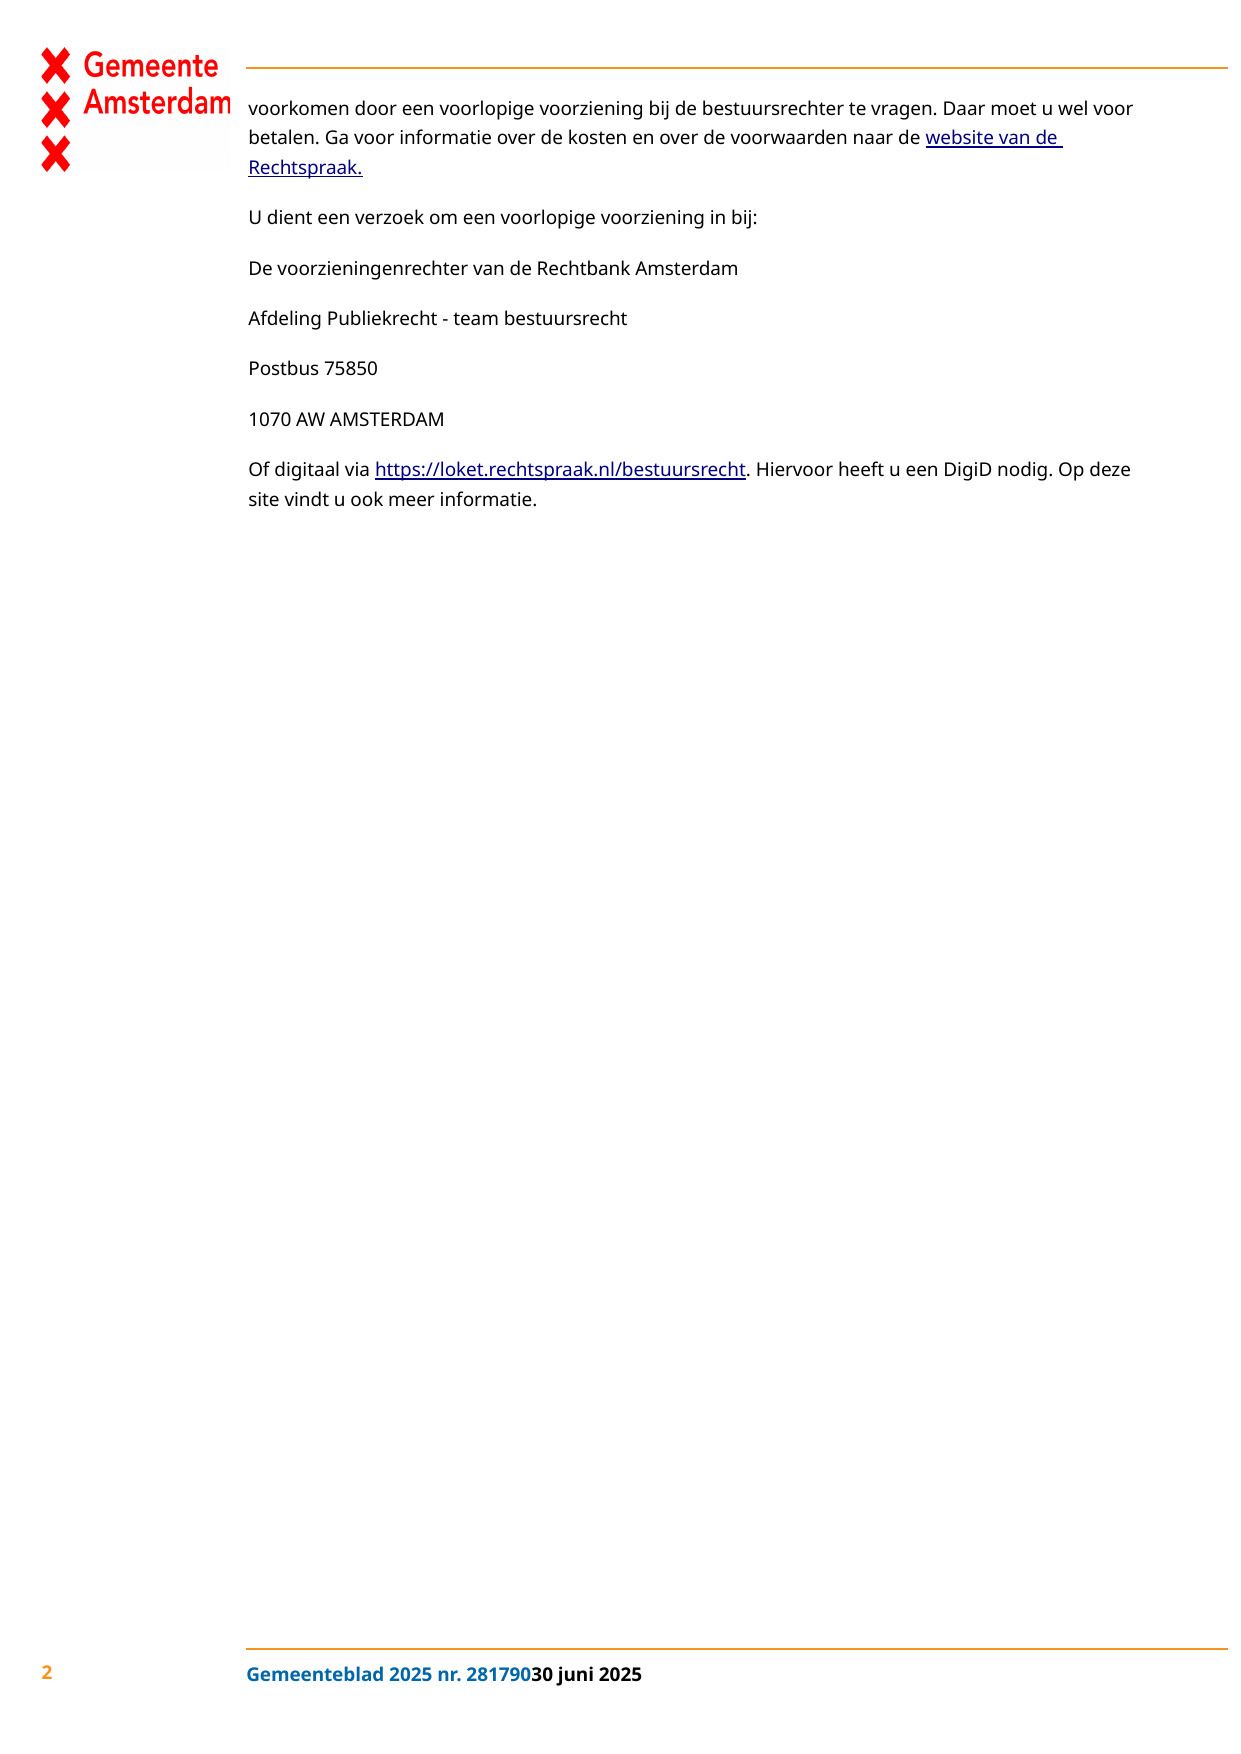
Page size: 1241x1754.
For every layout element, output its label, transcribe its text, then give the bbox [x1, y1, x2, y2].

text Postbus 75850 [248, 356, 1152, 381]
picture [41, 47, 231, 172]
text 1070 AW AMSTERDAM [248, 406, 1152, 432]
text Of digitaal via https://loket.rechtspraak.nl/bestuursrecht. Hiervoor heeft u een DigiD nodig. Op deze site vindt u ook meer informatie. [248, 456, 1152, 512]
text voorkomen door een voorlopige voorziening bij de bestuursrechter te vragen. Daar moet u wel voor betalen. Ga voor informatie over de kosten en over de voorwaarden naar de website van de Rechtspraak. [248, 95, 1152, 180]
text U dient een verzoek om een voorlopige voorziening in bij: [248, 204, 1152, 230]
text De voorzieningenrechter van de Rechtbank Amsterdam [248, 255, 1152, 281]
text Afdeling Publiekrecht - team bestuursrecht [248, 305, 1152, 331]
